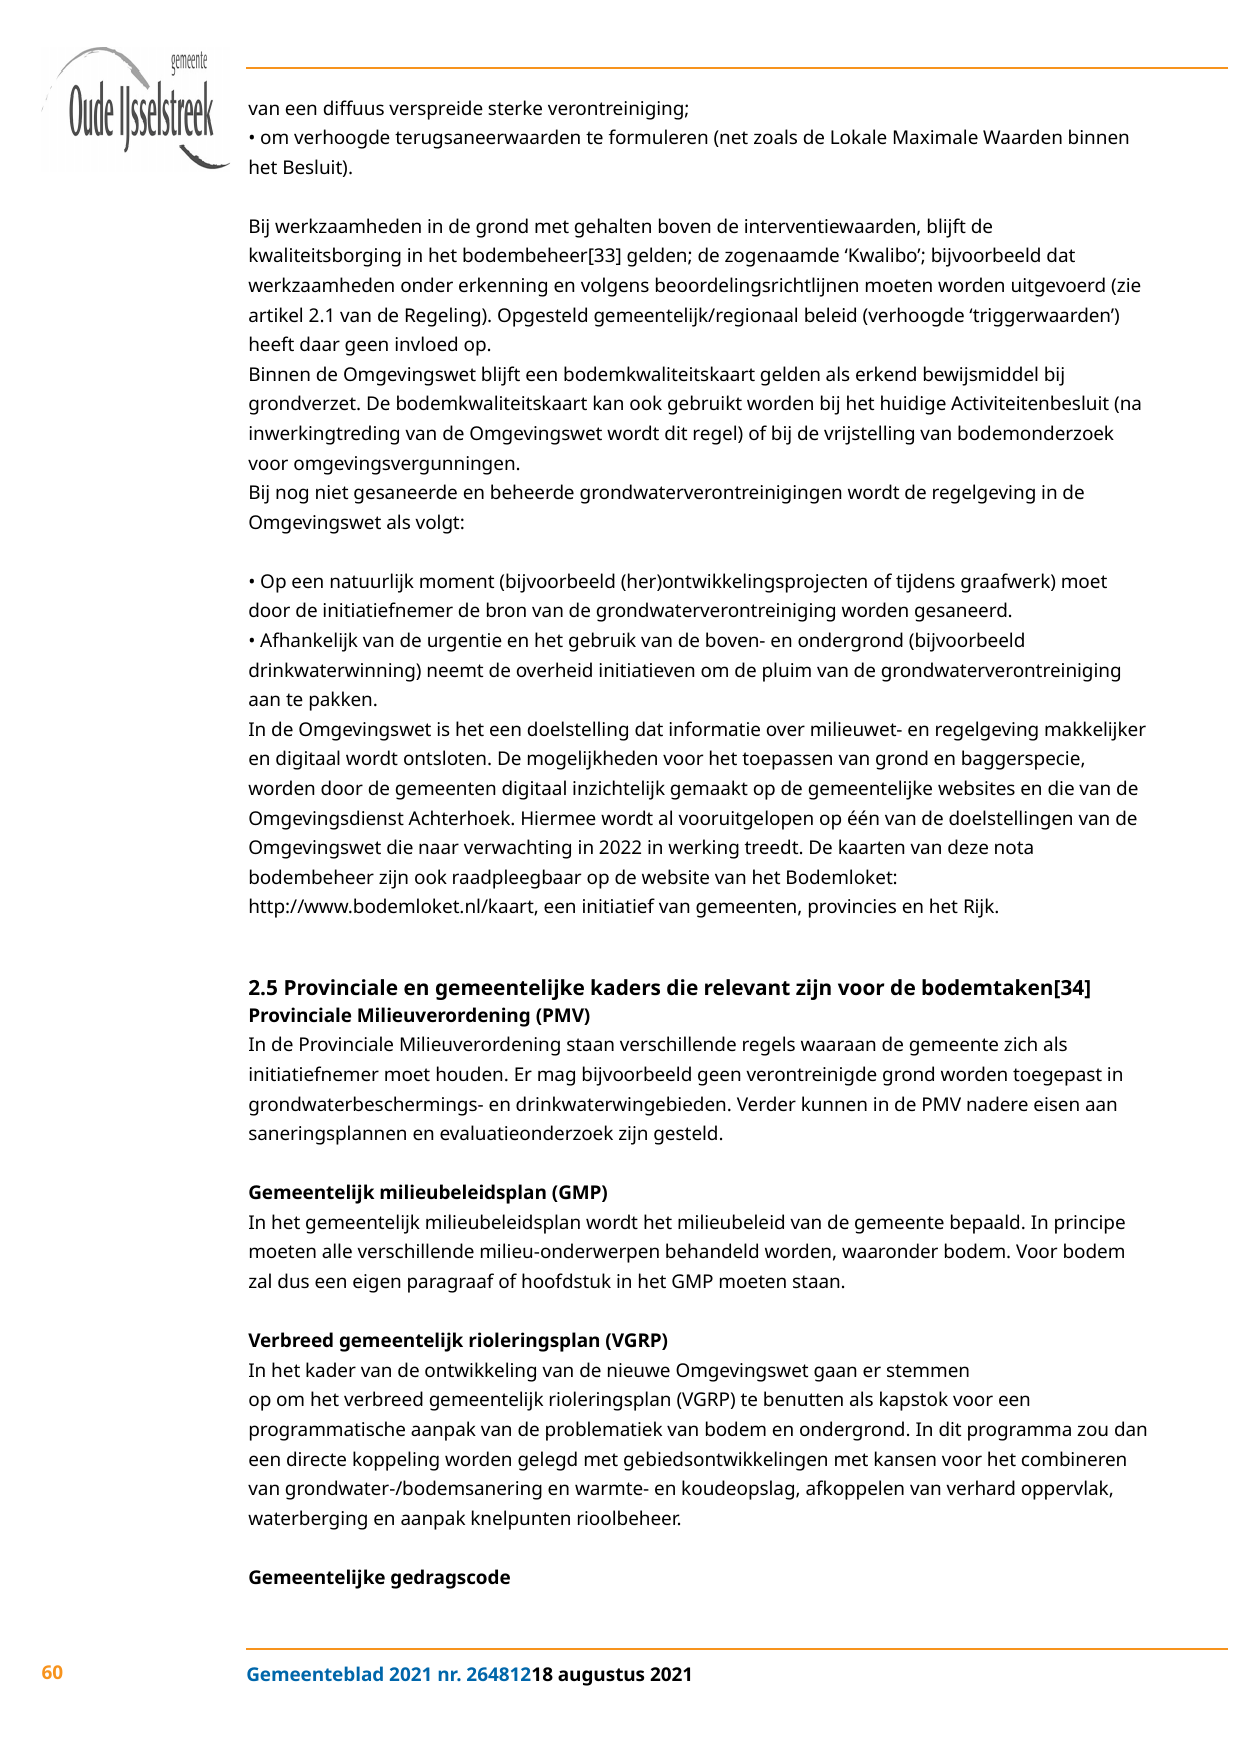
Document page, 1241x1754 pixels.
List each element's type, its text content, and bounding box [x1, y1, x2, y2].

text van een diffuus verspreide sterke verontreiniging; [248, 95, 1152, 121]
text • Op een natuurlijk moment (bijvoorbeeld (her)ontwikkelingsprojecten of tijdens graafwerk) moet door de initiatiefnemer de bron van de grondwaterverontreiniging worden gesaneerd. [248, 568, 1152, 623]
text Provinciale Milieuverordening (PMV) [248, 1002, 1152, 1028]
text In de Provinciale Milieuverordening staan verschillende regels waaraan de gemeente zich als initiatiefnemer moet houden. Er mag bijvoorbeeld geen verontreinigde grond worden toegepast in grondwaterbeschermings- en drinkwaterwingebieden. Verder kunnen in de PMV nadere eisen aan saneringsplannen en evaluatieonderzoek zijn gesteld. [248, 1032, 1152, 1146]
picture [41, 47, 231, 172]
text op om het verbreed gemeentelijk rioleringsplan (VGRP) te benutten als kapstok voor een programmatische aanpak van de problematiek van bodem en ondergrond. In dit programma zou dan een directe koppeling worden gelegd met gebiedsontwikkelingen met kansen voor het combineren van grondwater-/bodemsanering en warmte- en koudeopslag, afkoppelen van verhard oppervlak, waterberging en aanpak knelpunten rioolbeheer. [248, 1387, 1152, 1531]
text 2.5 Provinciale en gemeentelijke kaders die relevant zijn voor de bodemtaken[34] [248, 973, 1152, 1002]
text Gemeentelijke gedragscode [248, 1564, 1152, 1590]
text Binnen de Omgevingswet blijft een bodemkwaliteitskaart gelden als erkend bewijsmiddel bij grondverzet. De bodemkwaliteitskaart kan ook gebruikt worden bij het huidige Activiteitenbesluit (na inwerkingtreding van de Omgevingswet wordt dit regel) of bij de vrijstelling van bodemonderzoek voor omgevingsvergunningen. [248, 361, 1152, 476]
text Bij werkzaamheden in de grond met gehalten boven de interventiewaarden, blijft de kwaliteitsborging in het bodembeheer[33] gelden; de zogenaamde ‘Kwalibo’; bijvoorbeeld dat werkzaamheden onder erkenning en volgens beoordelingsrichtlijnen moeten worden uitgevoerd (zie artikel 2.1 van de Regeling). Opgesteld gemeentelijk/regionaal beleid (verhoogde ‘triggerwaarden’) heeft daar geen invloed op. [248, 213, 1152, 357]
text In het gemeentelijk milieubeleidsplan wordt het milieubeleid van de gemeente bepaald. In principe moeten alle verschillende milieu-onderwerpen behandeld worden, waaronder bodem. Voor bodem zal dus een eigen paragraaf of hoofdstuk in het GMP moeten staan. [248, 1209, 1152, 1294]
text Verbreed gemeentelijk rioleringsplan (VGRP) [248, 1327, 1152, 1353]
text Bij nog niet gesaneerde en beheerde grondwaterverontreinigingen wordt de regelgeving in de Omgevingswet als volgt: [248, 479, 1152, 535]
text Gemeentelijk milieubeleidsplan (GMP) [248, 1179, 1152, 1205]
text In de Omgevingswet is het een doelstelling dat informatie over milieuwet- en regelgeving makkelijker en digitaal wordt ontsloten. De mogelijkheden voor het toepassen van grond en baggerspecie, worden door de gemeenten digitaal inzichtelijk gemaakt op de gemeentelijke websites en die van de Omgevingsdienst Achterhoek. Hiermee wordt al vooruitgelopen op één van de doelstellingen van de Omgevingswet die naar verwachting in 2022 in werking treedt. De kaarten van deze nota bodembeheer zijn ook raadpleegbaar op de website van het Bodemloket: http://www.bodemloket.nl/kaart, een initiatief van gemeenten, provincies en het Rijk. [248, 716, 1152, 919]
text • om verhoogde terugsaneerwaarden te formuleren (net zoals de Lokale Maximale Waarden binnen het Besluit). [248, 124, 1152, 180]
text • Afhankelijk van de urgentie en het gebruik van de boven- en ondergrond (bijvoorbeeld drinkwaterwinning) neemt de overheid initiatieven om de pluim van de grondwaterverontreiniging aan te pakken. [248, 627, 1152, 712]
text In het kader van de ontwikkeling van de nieuwe Omgevingswet gaan er stemmen [248, 1357, 1152, 1383]
